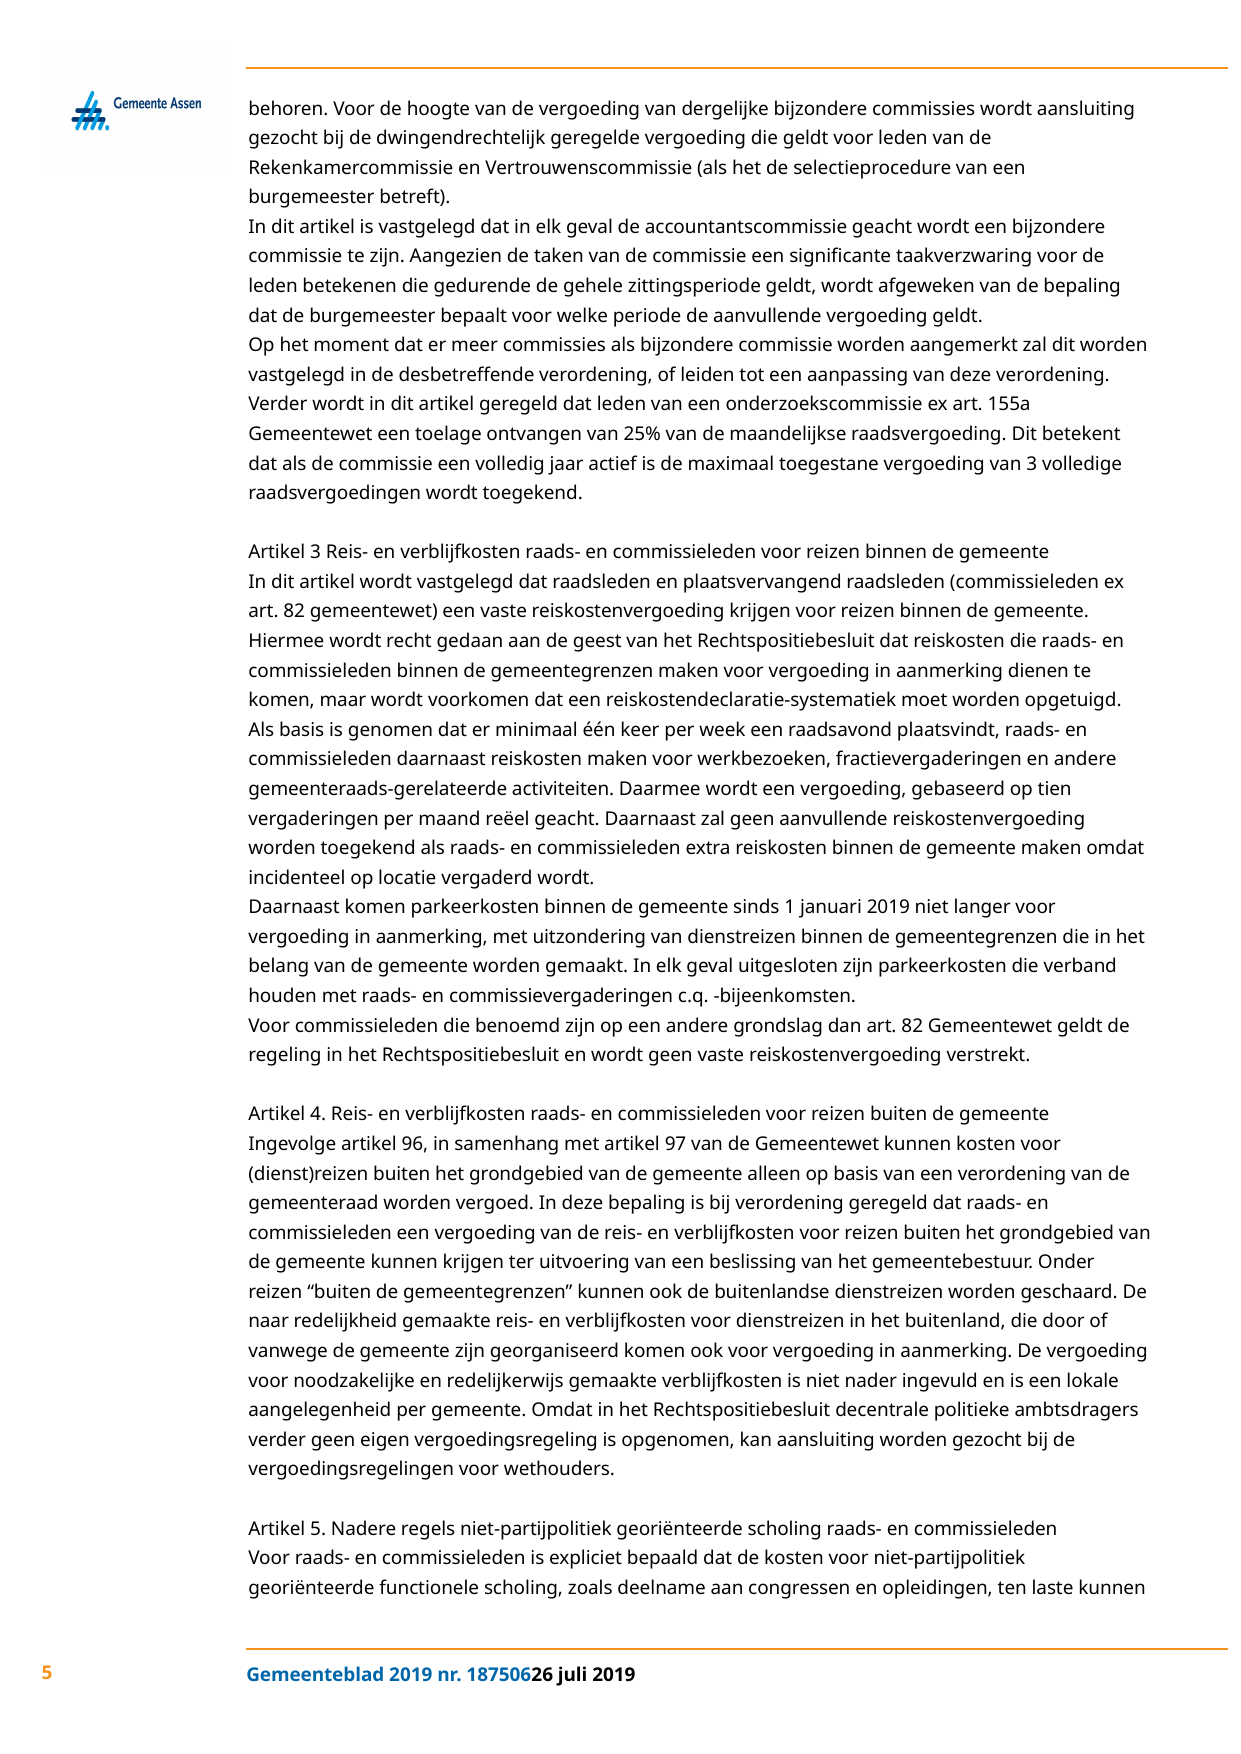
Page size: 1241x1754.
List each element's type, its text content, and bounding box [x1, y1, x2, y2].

text Artikel 5. Nadere regels niet-partijpolitiek georiënteerde scholing raads- en commissieleden [248, 1515, 1152, 1541]
text Voor raads- en commissieleden is expliciet bepaald dat de kosten voor niet-partijpolitiek georiënteerde functionele scholing, zoals deelname aan congressen en opleidingen, ten laste kunnen [248, 1544, 1152, 1600]
text Ingevolge artikel 96, in samenhang met artikel 97 van de Gemeentewet kunnen kosten voor (dienst)reizen buiten het grondgebied van de gemeente alleen op basis van een verordening van de gemeenteraad worden vergoed. In deze bepaling is bij verordening geregeld dat raads- en commissieleden een vergoeding van de reis- en verblijfkosten voor reizen buiten het grondgebied van de gemeente kunnen krijgen ter uitvoering van een beslissing van het gemeentebestuur. Onder reizen “buiten de gemeentegrenzen” kunnen ook de buitenlandse dienstreizen worden geschaard. De naar redelijkheid gemaakte reis- en verblijfkosten voor dienstreizen in het buitenland, die door of vanwege de gemeente zijn georganiseerd komen ook voor vergoeding in aanmerking. De vergoeding voor noodzakelijke en redelijkerwijs gemaakte verblijfkosten is niet nader ingevuld en is een lokale aangelegenheid per gemeente. Omdat in het Rechtspositiebesluit decentrale politieke ambtsdragers verder geen eigen vergoedingsregeling is opgenomen, kan aansluiting worden gezocht bij de vergoedingsregelingen voor wethouders. [248, 1130, 1152, 1481]
text Als basis is genomen dat er minimaal één keer per week een raadsavond plaatsvindt, raads- en commissieleden daarnaast reiskosten maken voor werkbezoeken, fractievergaderingen en andere gemeenteraads-gerelateerde activiteiten. Daarmee wordt een vergoeding, gebaseerd op tien vergaderingen per maand reëel geacht. Daarnaast zal geen aanvullende reiskostenvergoeding worden toegekend als raads- en commissieleden extra reiskosten binnen de gemeente maken omdat incidenteel op locatie vergaderd wordt. [248, 716, 1152, 890]
text Verder wordt in dit artikel geregeld dat leden van een onderzoekscommissie ex art. 155a Gemeentewet een toelage ontvangen van 25% van de maandelijkse raadsvergoeding. Dit betekent dat als de commissie een volledig jaar actief is de maximaal toegestane vergoeding van 3 volledige raadsvergoedingen wordt toegekend. [248, 391, 1152, 505]
text Op het moment dat er meer commissies als bijzondere commissie worden aangemerkt zal dit worden vastgelegd in de desbetreffende verordening, of leiden tot een aanpassing van deze verordening. [248, 331, 1152, 387]
text In dit artikel wordt vastgelegd dat raadsleden en plaatsvervangend raadsleden (commissieleden ex art. 82 gemeentewet) een vaste reiskostenvergoeding krijgen voor reizen binnen de gemeente. Hiermee wordt recht gedaan aan de geest van het Rechtspositiebesluit dat reiskosten die raads- en commissieleden binnen de gemeentegrenzen maken voor vergoeding in aanmerking dienen te komen, maar wordt voorkomen dat een reiskostendeclaratie-systematiek moet worden opgetuigd. [248, 568, 1152, 712]
text behoren. Voor de hoogte van de vergoeding van dergelijke bijzondere commissies wordt aansluiting gezocht bij de dwingendrechtelijk geregelde vergoeding die geldt voor leden van de Rekenkamercommissie en Vertrouwenscommissie (als het de selectieprocedure van een burgemeester betreft). [248, 95, 1152, 209]
text In dit artikel is vastgelegd dat in elk geval de accountantscommissie geacht wordt een bijzondere commissie te zijn. Aangezien de taken van de commissie een significante taakverzwaring voor de leden betekenen die gedurende de gehele zittingsperiode geldt, wordt afgeweken van de bepaling dat de burgemeester bepaalt voor welke periode de aanvullende vergoeding geldt. [248, 213, 1152, 328]
text Voor commissieleden die benoemd zijn op een andere grondslag dan art. 82 Gemeentewet geldt de regeling in het Rechtspositiebesluit en wordt geen vaste reiskostenvergoeding verstrekt. [248, 1012, 1152, 1067]
picture [41, 47, 231, 172]
text Artikel 3 Reis- en verblijfkosten raads- en commissieleden voor reizen binnen de gemeente [248, 538, 1152, 564]
text Daarnaast komen parkeerkosten binnen de gemeente sinds 1 januari 2019 niet langer voor vergoeding in aanmerking, met uitzondering van dienstreizen binnen de gemeentegrenzen die in het belang van de gemeente worden gemaakt. In elk geval uitgesloten zijn parkeerkosten die verband houden met raads- en commissievergaderingen c.q. -bijeenkomsten. [248, 893, 1152, 1008]
text Artikel 4. Reis- en verblijfkosten raads- en commissieleden voor reizen buiten de gemeente [248, 1101, 1152, 1126]
